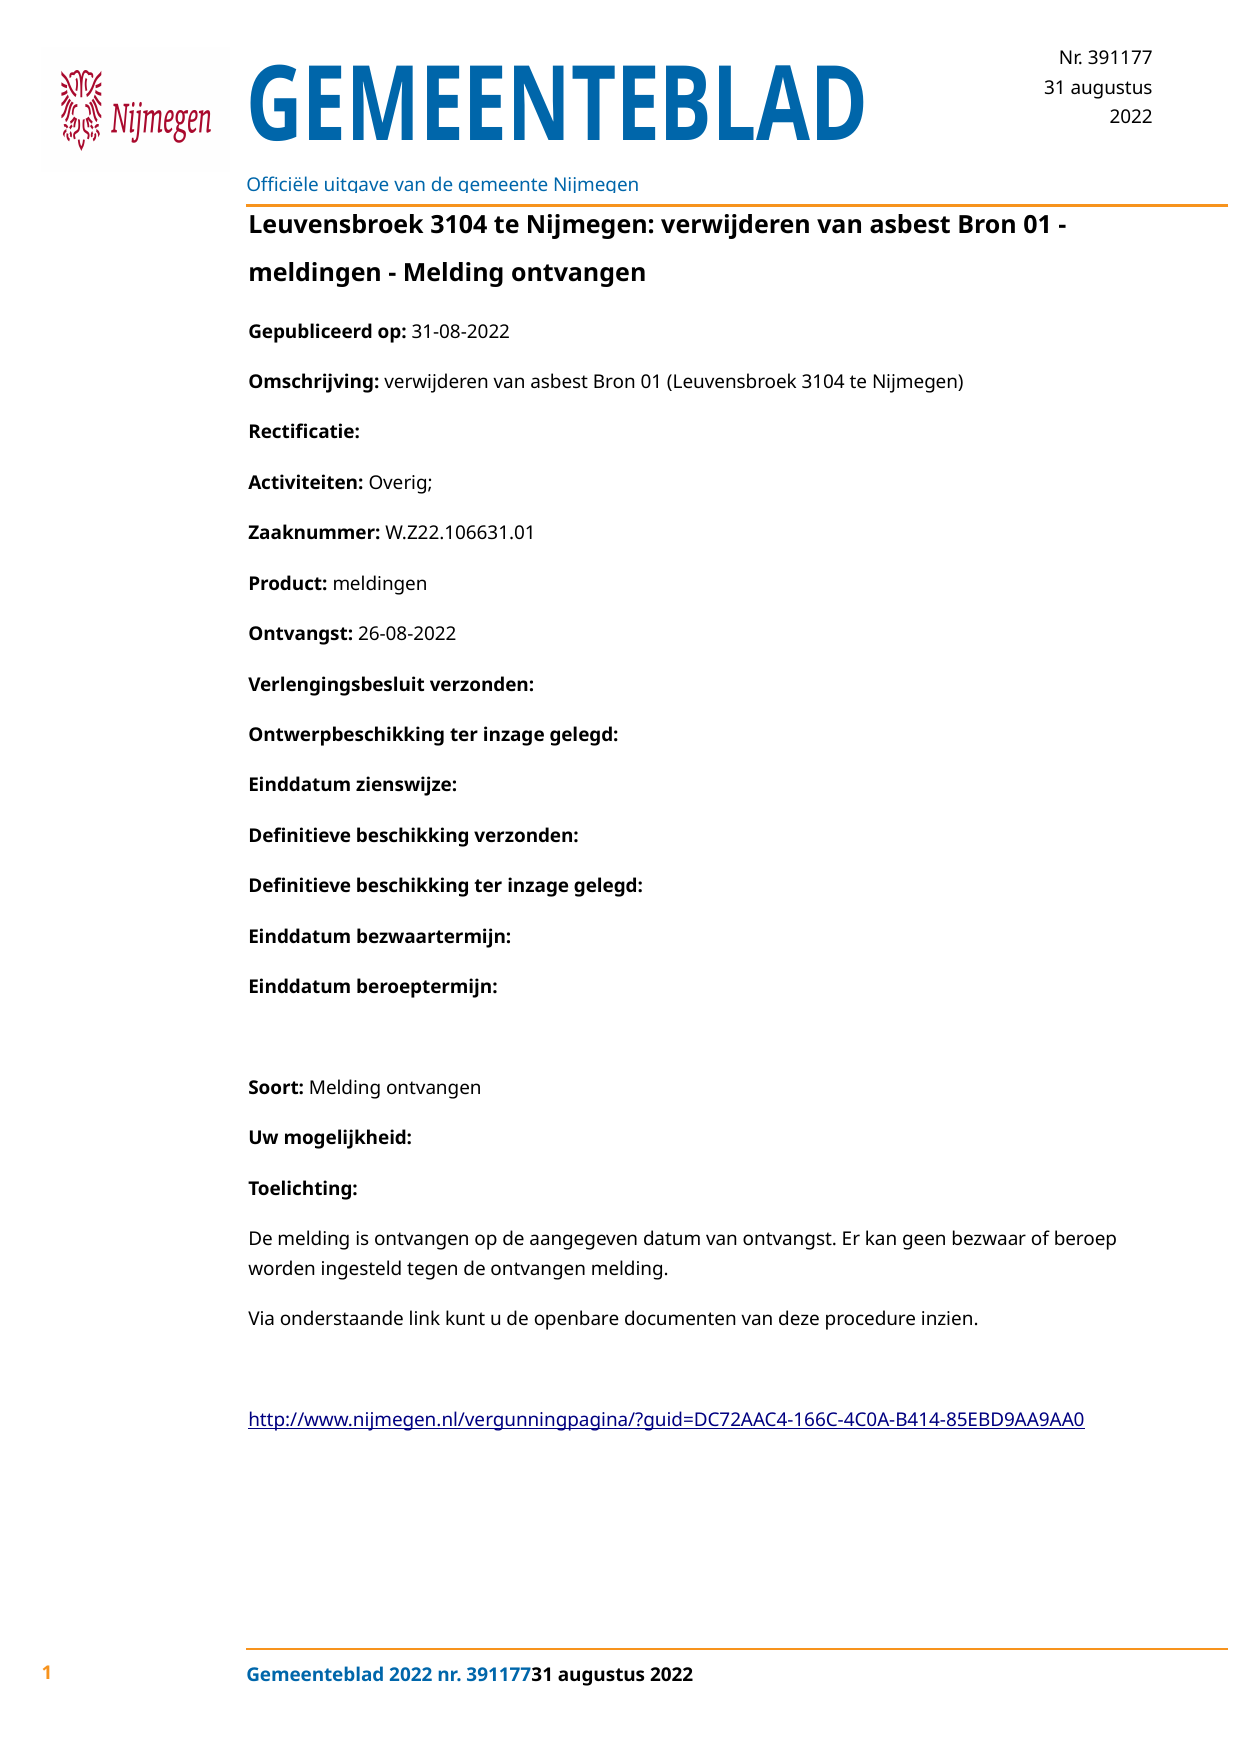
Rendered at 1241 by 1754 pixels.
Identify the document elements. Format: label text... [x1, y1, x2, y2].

text Leuvensbroek 3104 te Nijmegen: verwijderen van asbest Bron 01 - meldingen - Melding ontvangen [248, 207, 1152, 288]
text Zaaknummer: W.Z22.106631.01 [248, 519, 1152, 545]
text Ontwerpbeschikking ter inzage gelegd: [248, 721, 1152, 747]
text Product: meldingen [248, 570, 1152, 596]
text Soort: Melding ontvangen [248, 1074, 1152, 1100]
text Definitieve beschikking ter inzage gelegd: [248, 872, 1152, 898]
picture [41, 47, 231, 172]
text Activiteiten: Overig; [248, 469, 1152, 495]
text Verlengingsbesluit verzonden: [248, 671, 1152, 697]
text Omschrijving: verwijderen van asbest Bron 01 (Leuvensbroek 3104 te Nijmegen) [248, 368, 1152, 394]
text Toelichting: [248, 1175, 1152, 1201]
text Via onderstaande link kunt u de openbare documenten van deze procedure inzien. [248, 1305, 1152, 1331]
text Ontvangst: 26-08-2022 [248, 620, 1152, 646]
text Definitieve beschikking verzonden: [248, 822, 1152, 848]
text Einddatum zienswijze: [248, 772, 1152, 797]
text http://www.nijmegen.nl/vergunningpagina/?guid=DC72AAC4-166C-4C0A-B414-85EBD9AA9AA0 [248, 1406, 1152, 1432]
text Gepubliceerd op: 31-08-2022 [248, 318, 1152, 344]
text De melding is ontvangen op de aangegeven datum van ontvangst. Er kan geen bezwaar of beroep worden ingesteld tegen de ontvangen melding. [248, 1225, 1152, 1281]
text Rectificatie: [248, 419, 1152, 444]
text Einddatum beroeptermijn: [248, 973, 1152, 999]
text Einddatum bezwaartermijn: [248, 923, 1152, 949]
text Uw mogelijkheid: [248, 1124, 1152, 1150]
